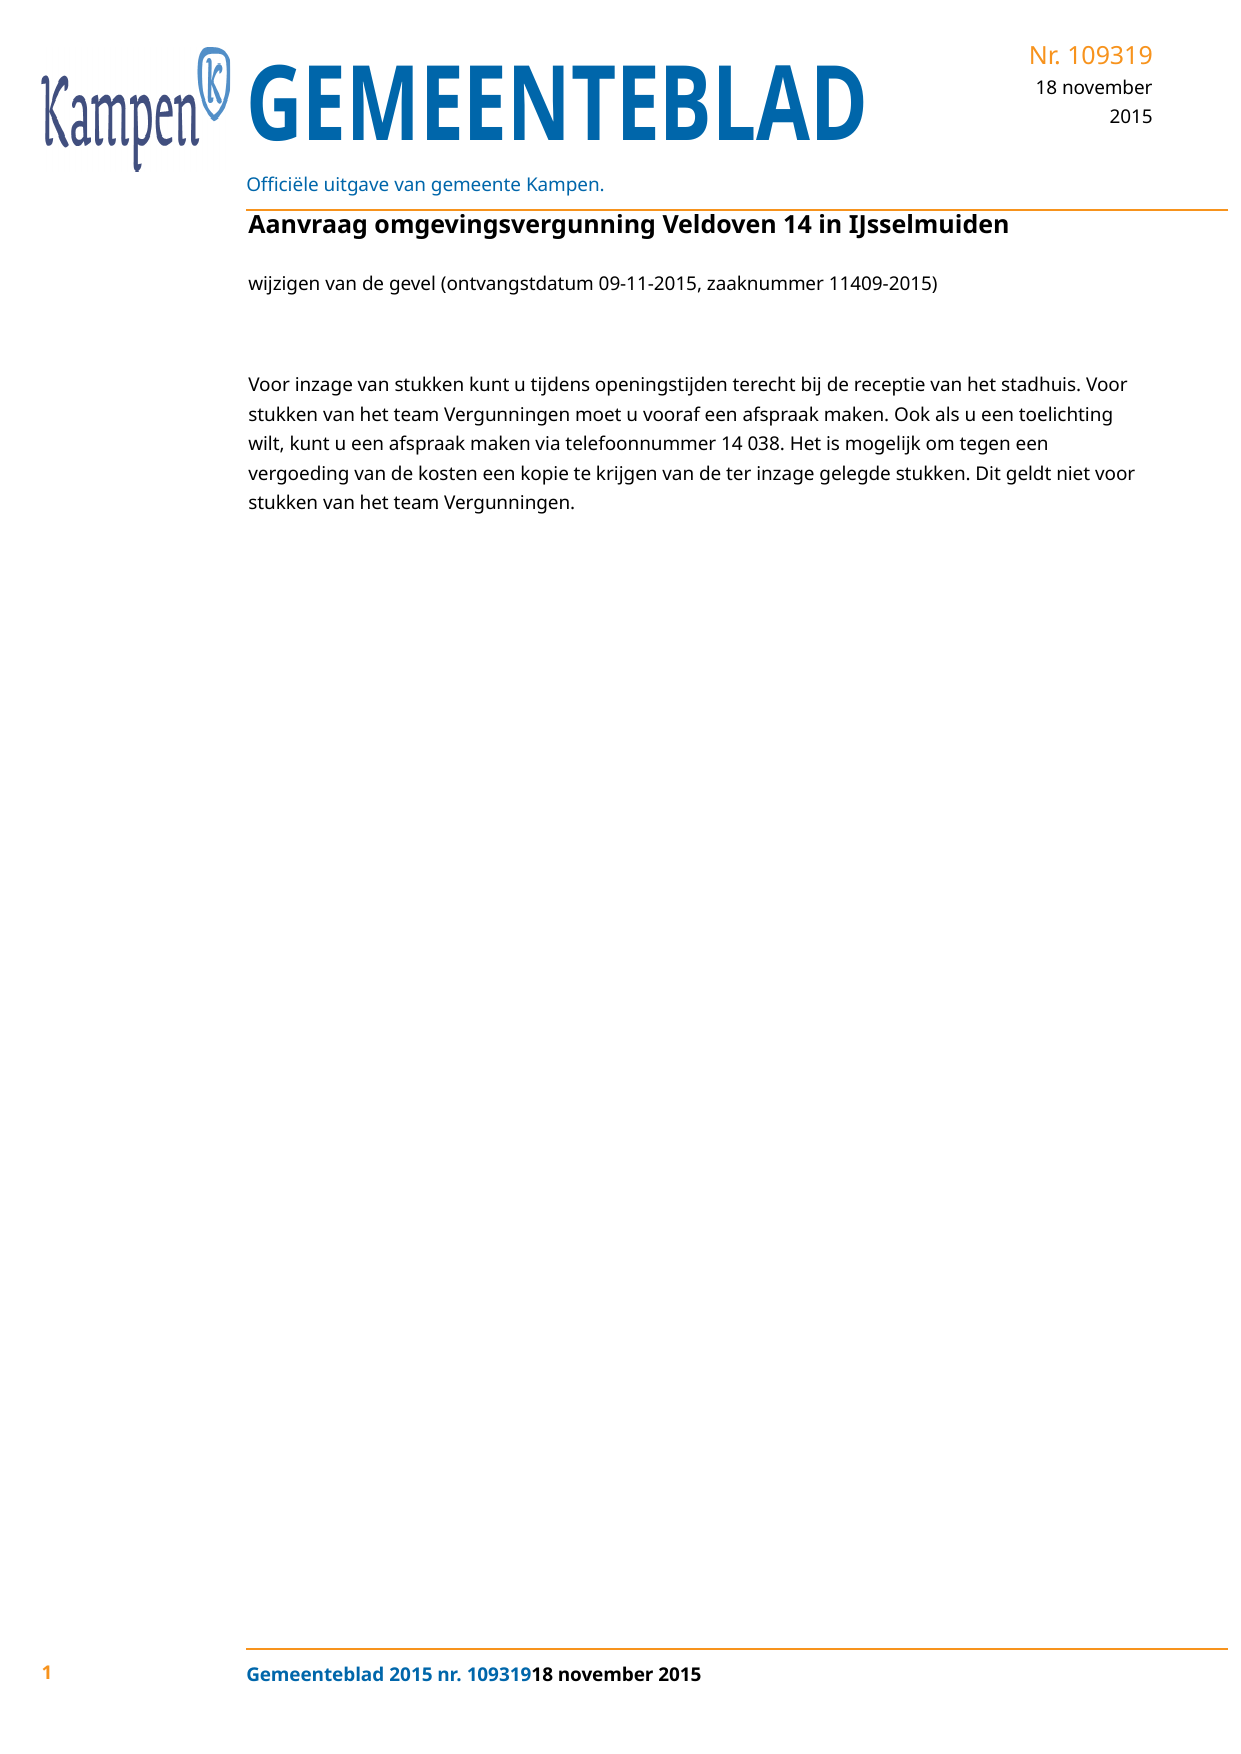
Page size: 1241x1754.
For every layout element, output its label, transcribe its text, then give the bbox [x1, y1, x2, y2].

text wijzigen van de gevel (ontvangstdatum 09-11-2015, zaaknummer 11409-2015) [248, 270, 1152, 296]
text Aanvraag omgevingsvergunning Veldoven 14 in IJsselmuiden [248, 211, 1152, 241]
picture [41, 47, 231, 172]
text Voor inzage van stukken kunt u tijdens openingstijden terecht bij de receptie van het stadhuis. Voor stukken van het team Vergunningen moet u vooraf een afspraak maken. Ook als u een toelichting wilt, kunt u een afspraak maken via telefoonnummer 14 038. Het is mogelijk om tegen een vergoeding van de kosten een kopie te krijgen van de ter inzage gelegde stukken. Dit geldt niet voor stukken van het team Vergunningen. [248, 371, 1152, 515]
